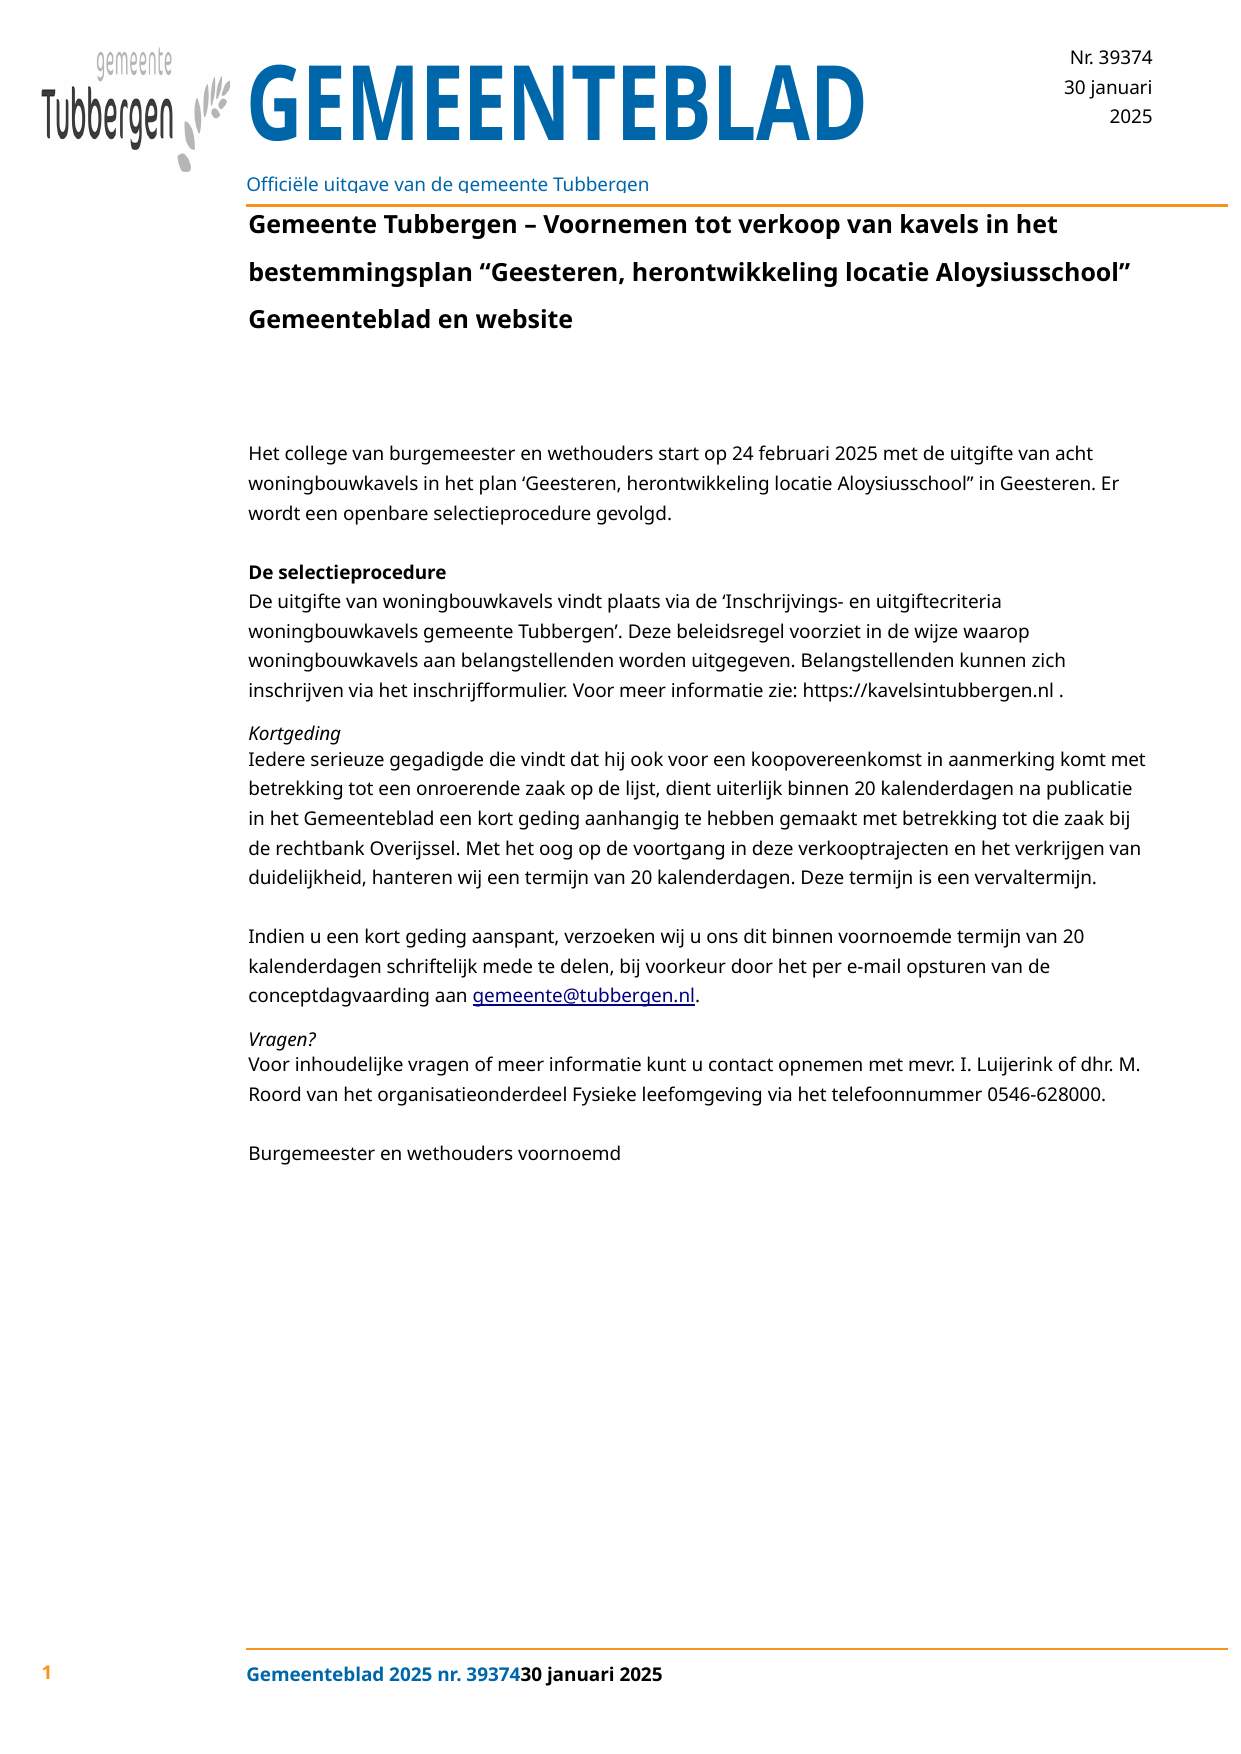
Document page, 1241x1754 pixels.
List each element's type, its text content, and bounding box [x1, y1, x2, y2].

picture [41, 47, 231, 172]
text Burgemeester en wethouders voornoemd [248, 1140, 1152, 1166]
text De uitgifte van woningbouwkavels vindt plaats via de ‘Inschrijvings- en uitgiftecriteria woningbouwkavels gemeente Tubbergen’. Deze beleidsregel voorziet in de wijze waarop woningbouwkavels aan belangstellenden worden uitgegeven. Belangstellenden kunnen zich inschrijven via het inschrijfformulier. Voor meer informatie zie: https://kavelsintubbergen.nl . [248, 588, 1152, 703]
text Voor inhoudelijke vragen of meer informatie kunt u contact opnemen met mevr. I. Luijerink of dhr. M. Roord van het organisatieonderdeel Fysieke leefomgeving via het telefoonnummer 0546-628000. [248, 1052, 1152, 1107]
text De selectieprocedure [248, 559, 1152, 584]
text Gemeente Tubbergen – Voornemen tot verkoop van kavels in het bestemmingsplan “Geesteren, herontwikkeling locatie Aloysiusschool” Gemeenteblad en website [248, 207, 1152, 336]
text Iedere serieuze gegadigde die vindt dat hij ook voor een koopovereenkomst in aanmerking komt met betrekking tot een onroerende zaak op de lijst, dient uiterlijk binnen 20 kalenderdagen na publicatie in het Gemeenteblad een kort geding aanhangig te hebben gemaakt met betrekking tot die zaak bij de rechtbank Overijssel. Met het oog op de voortgang in deze verkooptrajecten en het verkrijgen van duidelijkheid, hanteren wij een termijn van 20 kalenderdagen. Deze termijn is een vervaltermijn. [248, 746, 1152, 890]
text Het college van burgemeester en wethouders start op 24 februari 2025 met de uitgifte van acht woningbouwkavels in het plan ‘Geesteren, herontwikkeling locatie Aloysiusschool” in Geesteren. Er wordt een openbare selectieprocedure gevolgd. [248, 441, 1152, 525]
text Kortgeding [248, 720, 1152, 746]
text Indien u een kort geding aanspant, verzoeken wij u ons dit binnen voornoemde termijn van 20 kalenderdagen schriftelijk mede te delen, bij voorkeur door het per e-mail opsturen van de conceptdagvaarding aan gemeente@tubbergen.nl. [248, 923, 1152, 1008]
text Vragen? [248, 1026, 1152, 1052]
